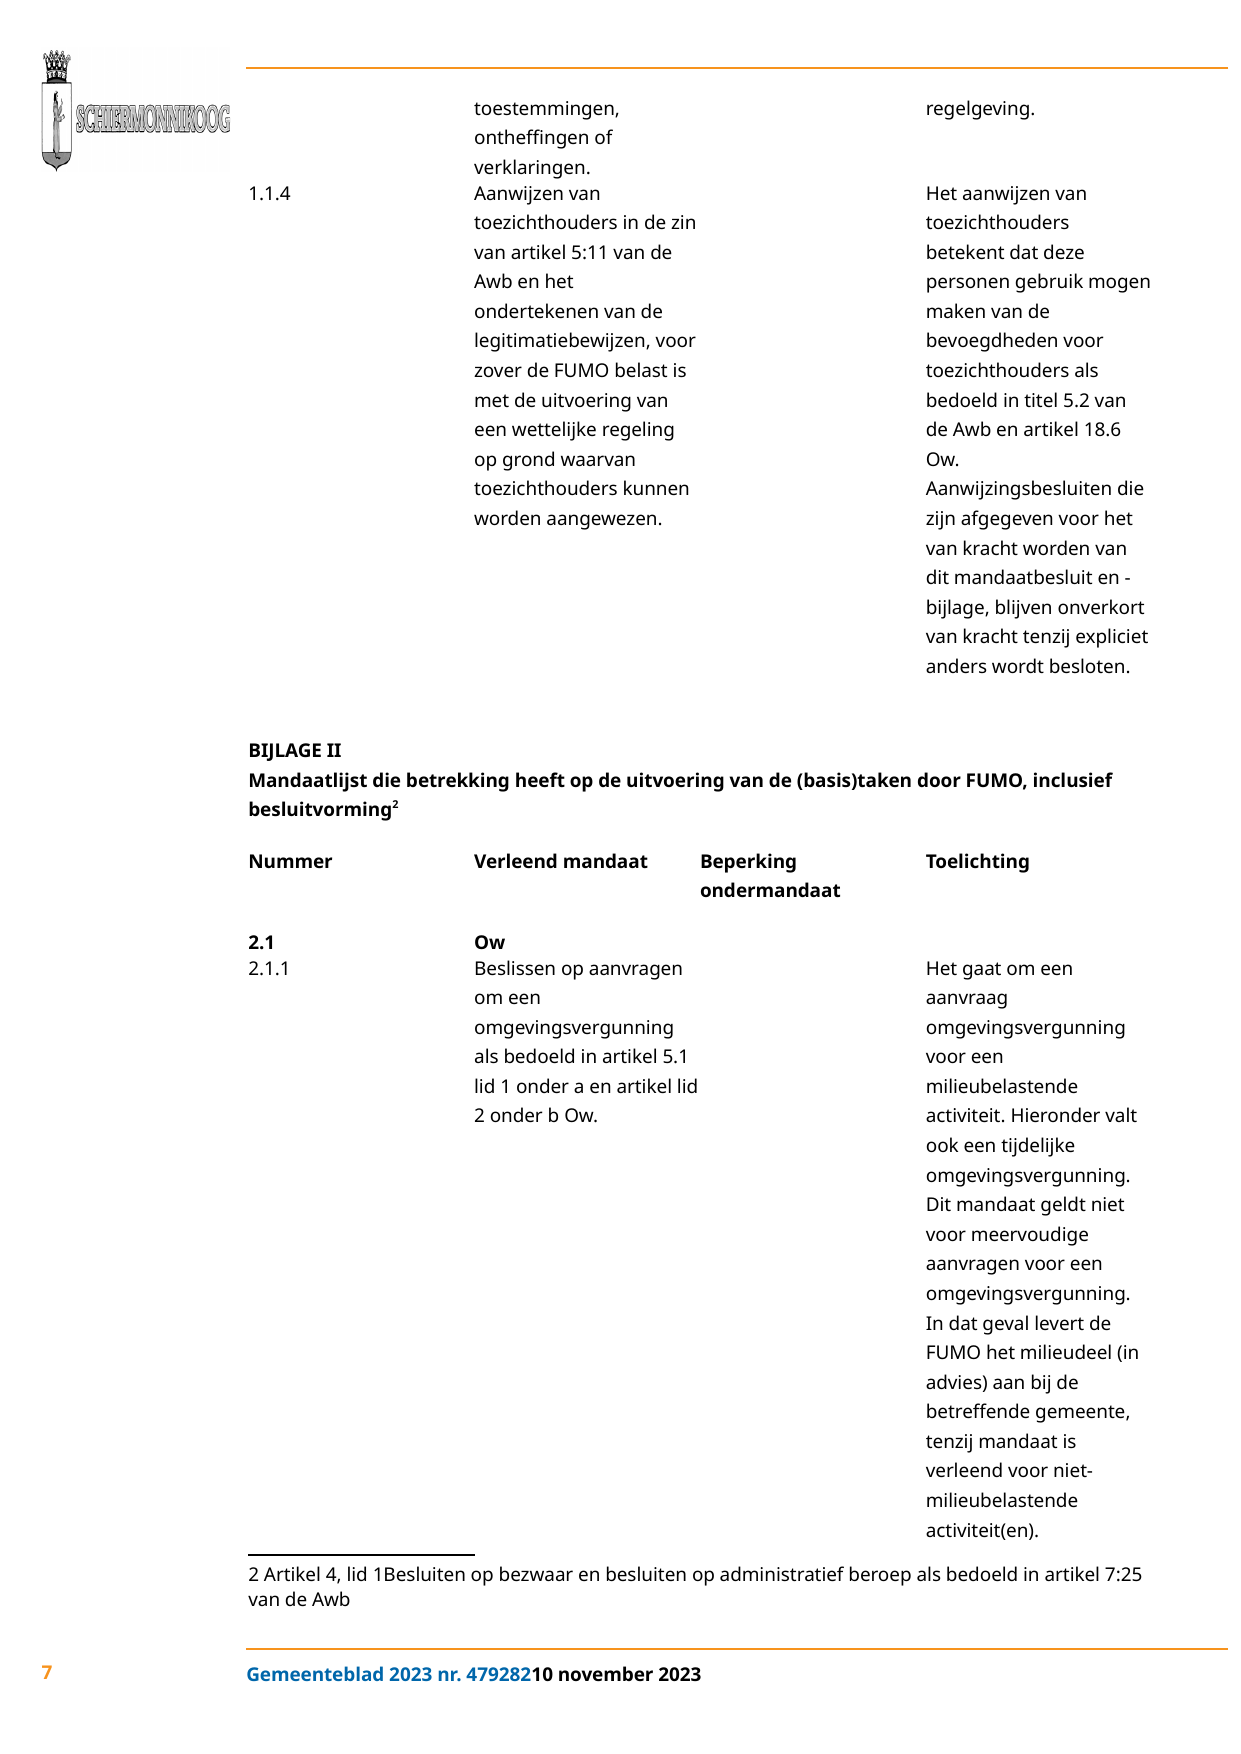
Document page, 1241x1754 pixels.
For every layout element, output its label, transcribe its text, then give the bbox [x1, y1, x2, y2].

table_cell Aanwijzen van toezichthouders in de zin van artikel 5:11 van de Awb en het ondertekenen van de legitimatiebewijzen, voor zover de FUMO belast is met de uitvoering van een wettelijke regeling op grond waarvan toezichthouders kunnen worden aangewezen. [474, 180, 700, 679]
table_cell [700, 955, 926, 1543]
table_cell regelgeving. [926, 95, 1152, 180]
picture [41, 47, 231, 172]
table_cell [248, 903, 1152, 929]
table_cell 2.1.1 [248, 955, 474, 1543]
table_cell Beslissen op aanvragen om een omgevingsvergunning als bedoeld in artikel 5.1 lid 1 onder a en artikel lid 2 onder b Ow. [474, 955, 700, 1543]
table_cell toestemmingen, ontheffingen of verklaringen. [474, 95, 700, 180]
table_cell Het aanwijzen van toezichthouders betekent dat deze personen gebruik mogen maken van de bevoegdheden voor toezichthouders als bedoeld in titel 5.2 van de Awb en artikel 18.6 Ow. Aanwijzingsbesluiten die zijn afgegeven voor het van kracht worden van dit mandaatbesluit en -bijlage, blijven onverkort van kracht tenzij expliciet anders wordt besloten. [926, 180, 1152, 679]
table_cell 1.1.4 [248, 180, 474, 679]
table_cell [700, 929, 1152, 955]
table_cell [700, 95, 926, 180]
table_cell Nummer [248, 848, 474, 903]
table_cell Ow [474, 929, 700, 955]
table_cell Verleend mandaat [474, 848, 700, 903]
table_cell Beperking ondermandaat [700, 848, 926, 903]
table_cell BIJLAGE II Mandaatlijst die betrekking heeft op de uitvoering van de (basis)taken door FUMO, inclusief besluitvorming [248, 738, 1152, 822]
table_cell [248, 822, 1152, 848]
table_cell [248, 95, 474, 180]
table_cell Het gaat om een aanvraag omgevingsvergunning voor een milieubelastende activiteit. Hieronder valt ook een tijdelijke omgevingsvergunning. Dit mandaat geldt niet voor meervoudige aanvragen voor een omgevingsvergunning. In dat geval levert de FUMO het milieudeel (in advies) aan bij de betreffende gemeente, tenzij mandaat is verleend voor niet-milieubelastende activiteit(en). [926, 955, 1152, 1543]
table_header [248, 712, 1152, 737]
table_cell 2.1 [248, 929, 474, 955]
table_cell Toelichting [926, 848, 1152, 903]
table_cell [700, 180, 926, 679]
